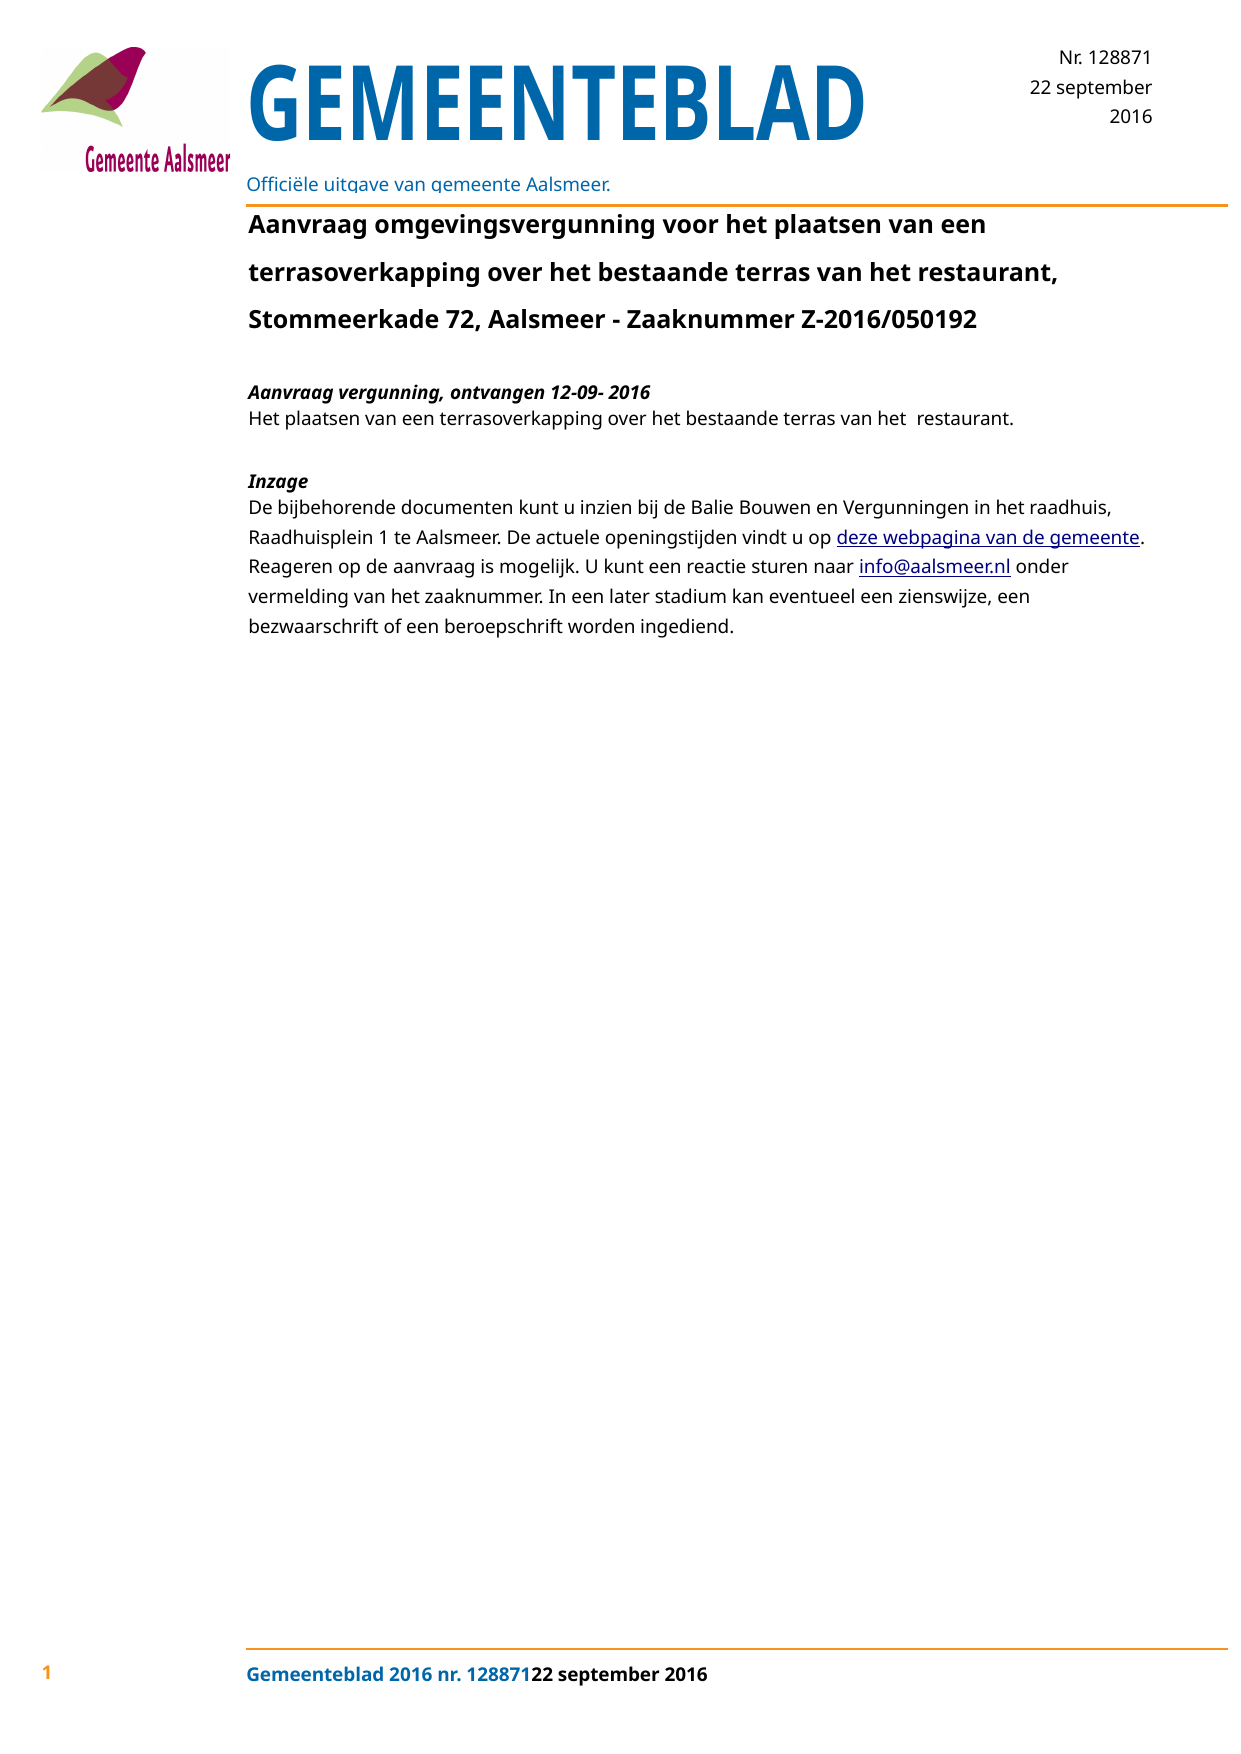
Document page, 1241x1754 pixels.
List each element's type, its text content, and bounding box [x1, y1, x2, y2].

text ​ [248, 663, 1152, 689]
text Aanvraag omgevingsvergunning voor het plaatsen van een terrasoverkapping over het bestaande terras van het restaurant, Stommeerkade 72, Aalsmeer - Zaaknummer Z-2016/050192 [248, 207, 1152, 336]
text De bijbehorende documenten kunt u inzien bij de Balie Bouwen en Vergunningen in het raadhuis, Raadhuisplein 1 te Aalsmeer. De actuele openingstijden vindt u op deze webpagina van de gemeente. Reageren op de aanvraag is mogelijk. U kunt een reactie sturen naar info@aalsmeer.nl onder vermelding van het zaaknummer. In een later stadium kan eventueel een zienswijze, een bezwaarschrift of een beroepschrift worden ingediend. [248, 494, 1152, 638]
text Aanvraag vergunning, ontvangen 12-09- 2016 [248, 379, 1152, 405]
text Het plaatsen van een terrasoverkapping over het bestaande terras van het restaurant. [248, 405, 1152, 431]
text Inzage [248, 469, 1152, 494]
picture [41, 47, 231, 172]
